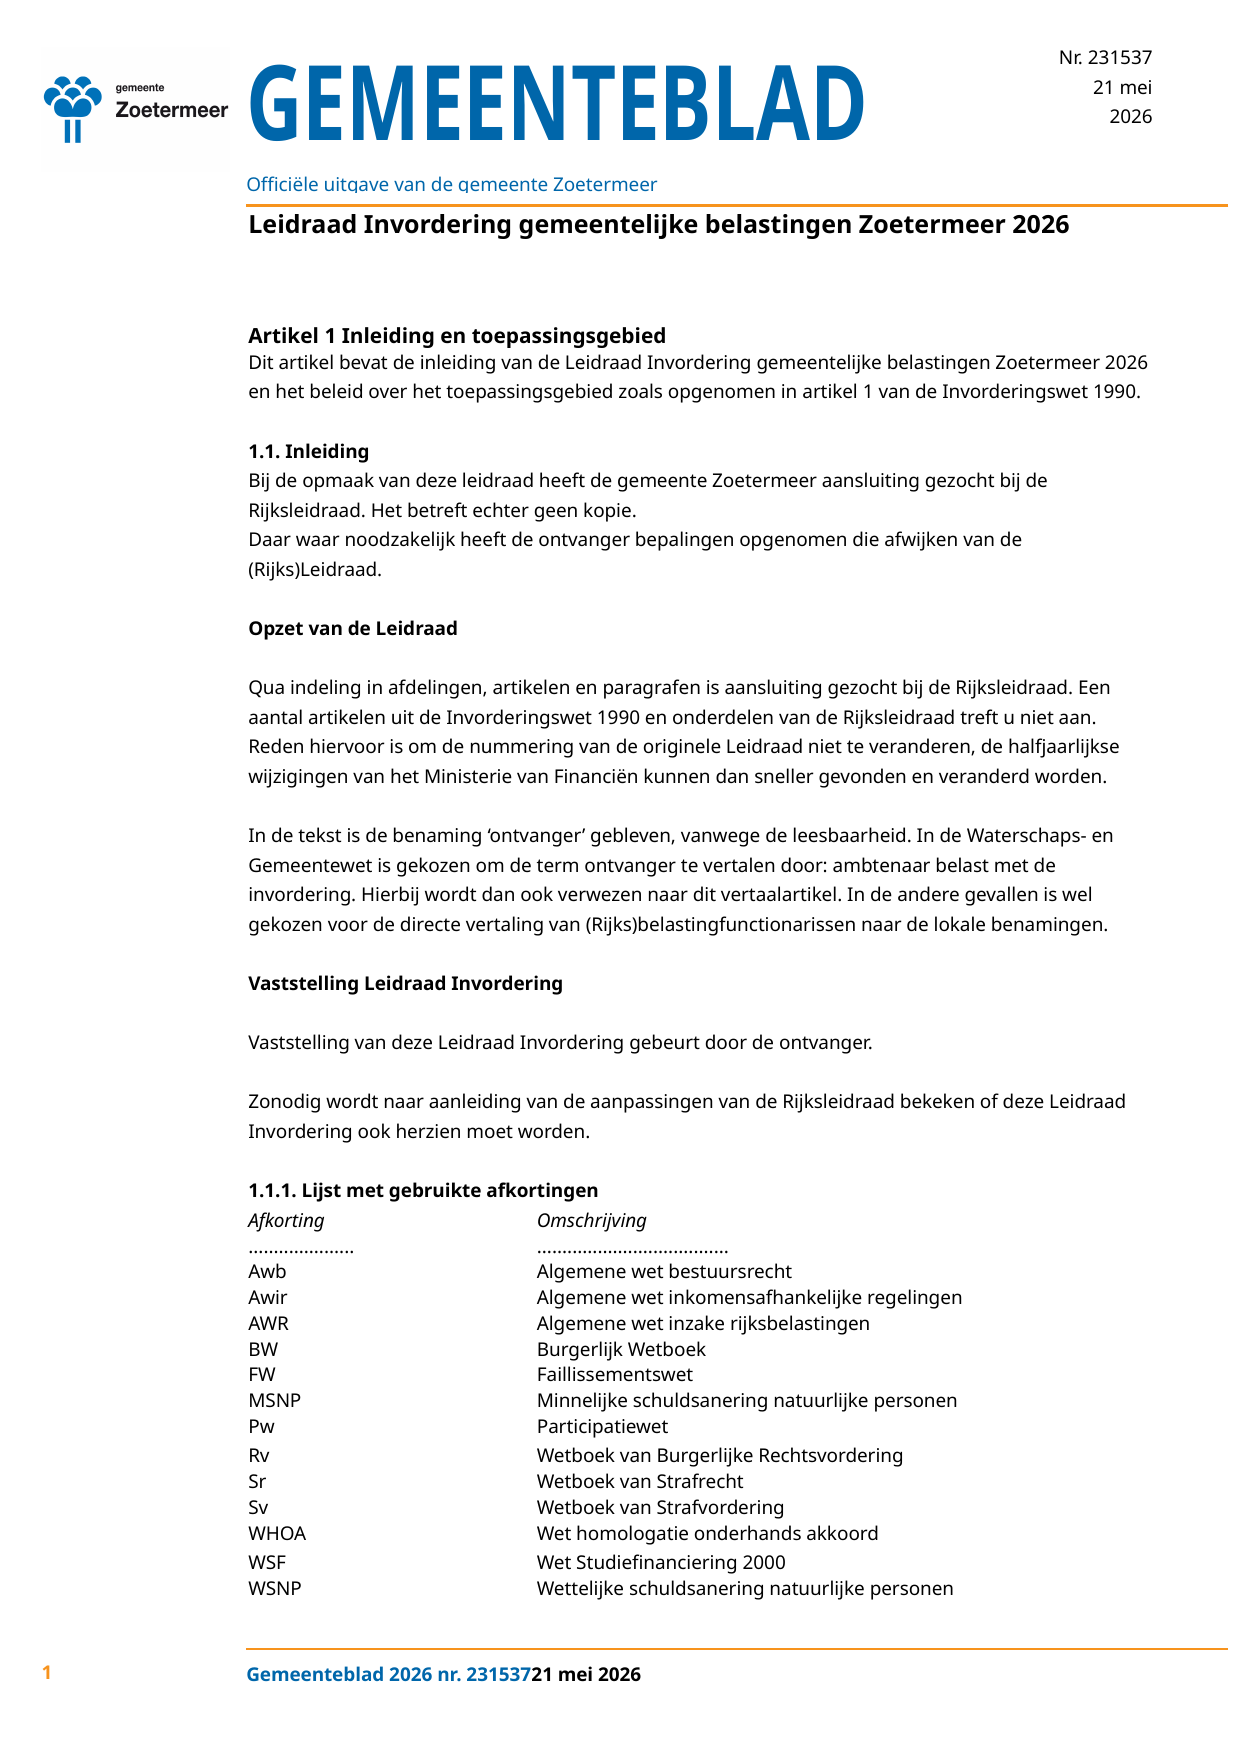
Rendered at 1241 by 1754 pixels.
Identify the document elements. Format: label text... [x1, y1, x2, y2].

table_cell Algemene wet inzake rijksbelastingen [537, 1310, 1152, 1336]
table_cell Algemene wet bestuursrecht [537, 1259, 1152, 1284]
text Vaststelling van deze Leidraad Invordering gebeurt door de ontvanger. [248, 1029, 1152, 1055]
table_cell BW [248, 1336, 537, 1362]
table_cell MSNP [248, 1387, 537, 1413]
text Dit artikel bevat de inleiding van de Leidraad Invordering gemeentelijke belastingen Zoetermeer 2026 en het beleid over het toepassingsgebied zoals opgenomen in artikel 1 van de Invorderingswet 1990. [248, 349, 1152, 404]
table_cell Sv [248, 1494, 537, 1520]
table_cell ...................................... [537, 1233, 1152, 1259]
text 1.1.1. Lijst met gebruikte afkortingen [248, 1177, 1152, 1203]
table_cell Faillissementswet [537, 1362, 1152, 1387]
text Artikel 1 Inleiding en toepassingsgebied [248, 321, 1152, 349]
table_cell Awir [248, 1284, 537, 1310]
table_cell WSNP [248, 1575, 537, 1601]
table_cell WHOA WSF [248, 1520, 537, 1575]
table_cell FW [248, 1362, 537, 1387]
text Bij de opmaak van deze leidraad heeft de gemeente Zoetermeer aansluiting gezocht bij de Rijksleidraad. Het betreft echter geen kopie. [248, 467, 1152, 523]
table_header Afkorting [248, 1207, 537, 1233]
text Opzet van de Leidraad [248, 615, 1152, 641]
text Leidraad Invordering gemeentelijke belastingen Zoetermeer 2026 [248, 207, 1152, 241]
table_cell Pw Rv [248, 1413, 537, 1468]
text Daar waar noodzakelijk heeft de ontvanger bepalingen opgenomen die afwijken van de (Rijks)Leidraad. [248, 527, 1152, 582]
text In de tekst is de benaming ‘ontvanger’ gebleven, vanwege de leesbaarheid. In de Waterschaps- en Gemeentewet is gekozen om de term ontvanger te vertalen door: ambtenaar belast met de invordering. Hierbij wordt dan ook verwezen naar dit vertaalartikel. In de andere gevallen is wel gekozen voor de directe vertaling van (Rijks)belastingfunctionarissen naar de lokale benamingen. [248, 822, 1152, 937]
table_cell Wetboek van Strafvordering [537, 1494, 1152, 1520]
table_cell Algemene wet inkomensafhankelijke regelingen [537, 1284, 1152, 1310]
table_cell Awb [248, 1259, 537, 1284]
table_cell Wettelijke schuldsanering natuurlijke personen [537, 1575, 1152, 1601]
text Qua indeling in afdelingen, artikelen en paragrafen is aansluiting gezocht bij de Rijksleidraad. Een aantal artikelen uit de Invorderingswet 1990 en onderdelen van de Rijksleidraad treft u niet aan. Reden hiervoor is om de nummering van de originele Leidraad niet te veranderen, de halfjaarlijkse wijzigingen van het Ministerie van Financiën kunnen dan sneller gevonden en veranderd worden. [248, 674, 1152, 789]
table_cell AWR [248, 1310, 537, 1336]
table_cell Wetboek van Strafrecht [537, 1468, 1152, 1494]
table_header Omschrijving [537, 1207, 1152, 1233]
text Zonodig wordt naar aanleiding van de aanpassingen van de Rijksleidraad bekeken of deze Leidraad Invordering ook herzien moet worden. [248, 1089, 1152, 1144]
table_cell Participatiewet Wetboek van Burgerlijke Rechtsvordering [537, 1413, 1152, 1468]
table_cell ..................... [248, 1233, 537, 1259]
text 1.1. Inleiding [248, 438, 1152, 464]
table_cell Sr [248, 1468, 537, 1494]
picture [41, 47, 231, 172]
text Vaststelling Leidraad Invordering [248, 970, 1152, 996]
table_cell Burgerlijk Wetboek [537, 1336, 1152, 1362]
table_cell Wet homologatie onderhands akkoord Wet Studiefinanciering 2000 [537, 1520, 1152, 1575]
table_cell Minnelijke schuldsanering natuurlijke personen [537, 1387, 1152, 1413]
